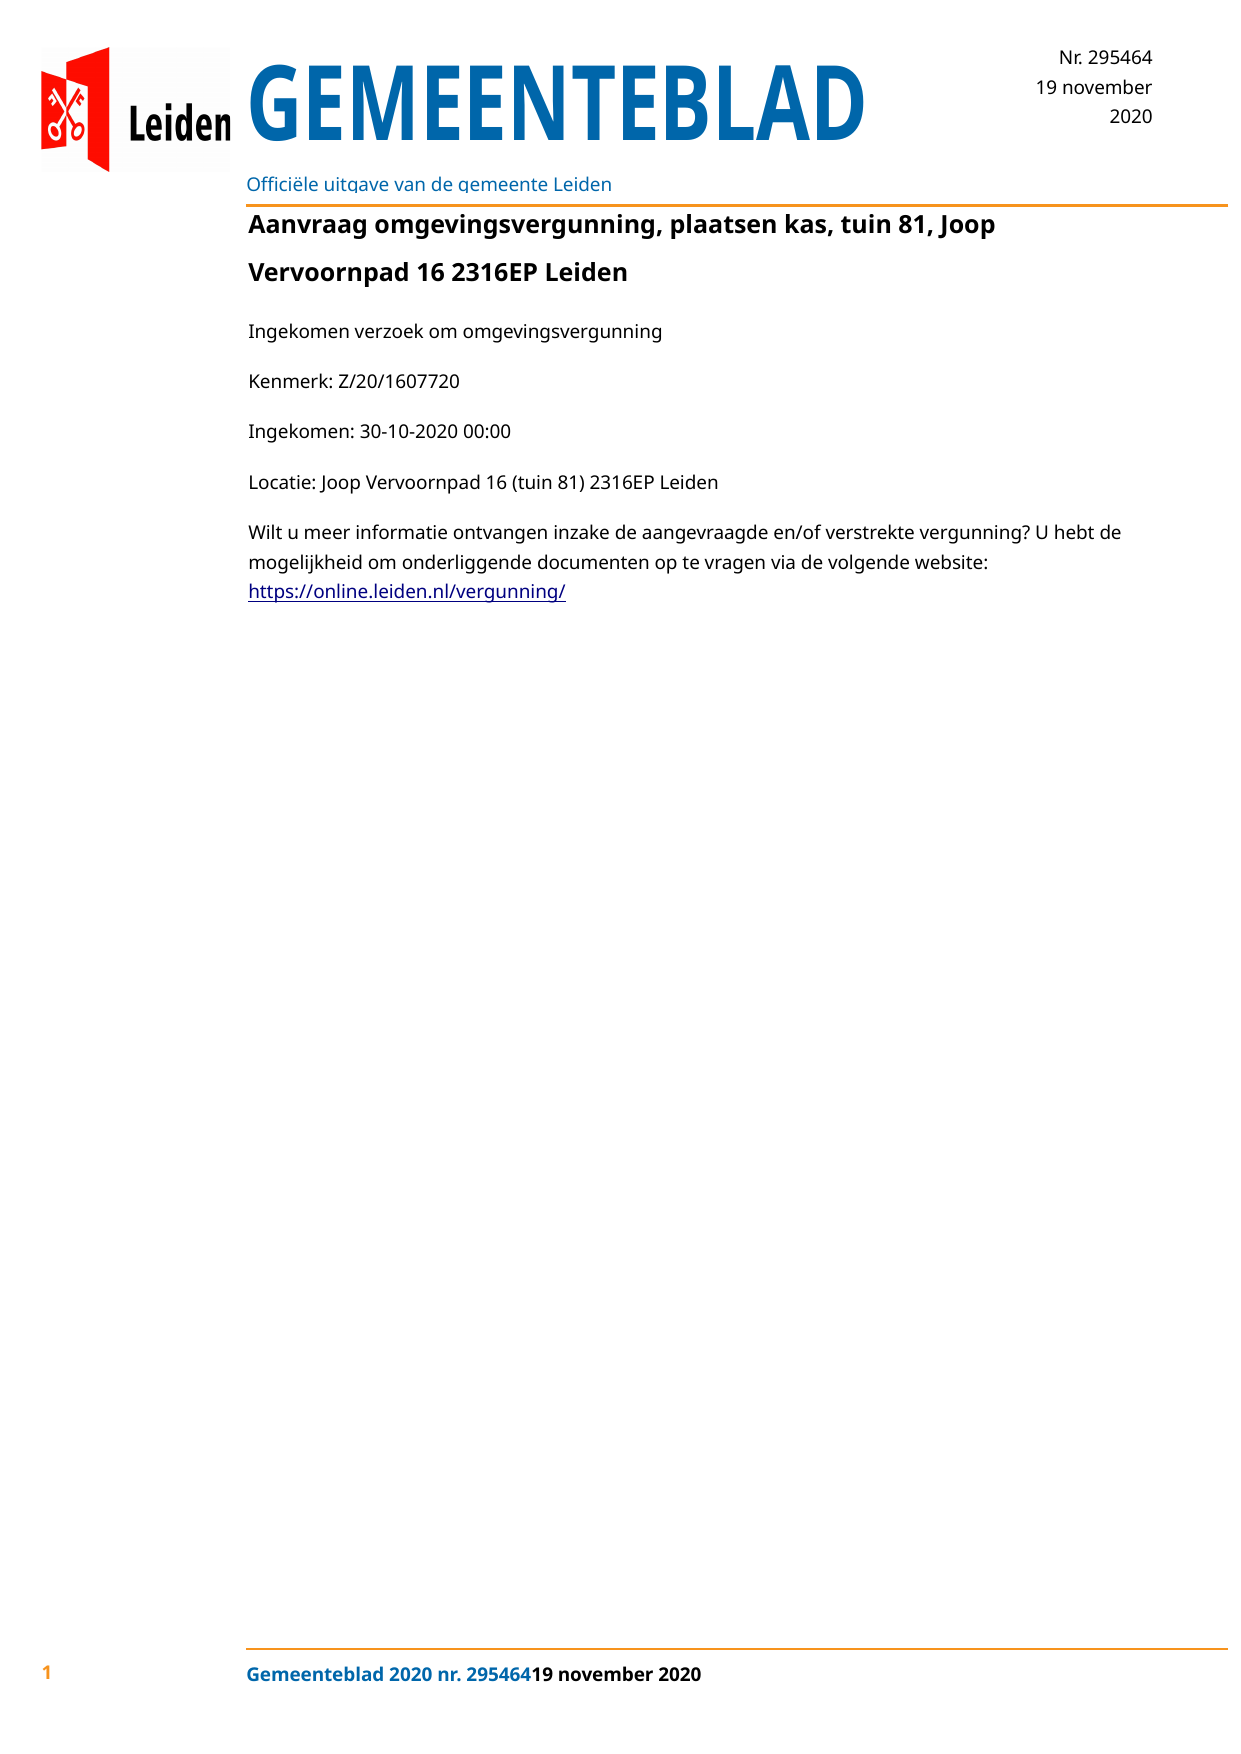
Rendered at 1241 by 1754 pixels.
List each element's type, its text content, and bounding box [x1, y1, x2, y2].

text Aanvraag omgevingsvergunning, plaatsen kas, tuin 81, Joop Vervoornpad 16 2316EP Leiden [248, 207, 1152, 288]
text Locatie: Joop Vervoornpad 16 (tuin 81) 2316EP Leiden [248, 469, 1152, 495]
text Ingekomen: 30-10-2020 00:00 [248, 419, 1152, 444]
text Wilt u meer informatie ontvangen inzake de aangevraagde en/of verstrekte vergunning? U hebt de mogelijkheid om onderliggende documenten op te vragen via de volgende website: https://online.leiden.nl/vergunning/ [248, 519, 1152, 604]
picture [41, 47, 231, 172]
text Ingekomen verzoek om omgevingsvergunning [248, 318, 1152, 344]
text Kenmerk: Z/20/1607720 [248, 368, 1152, 394]
